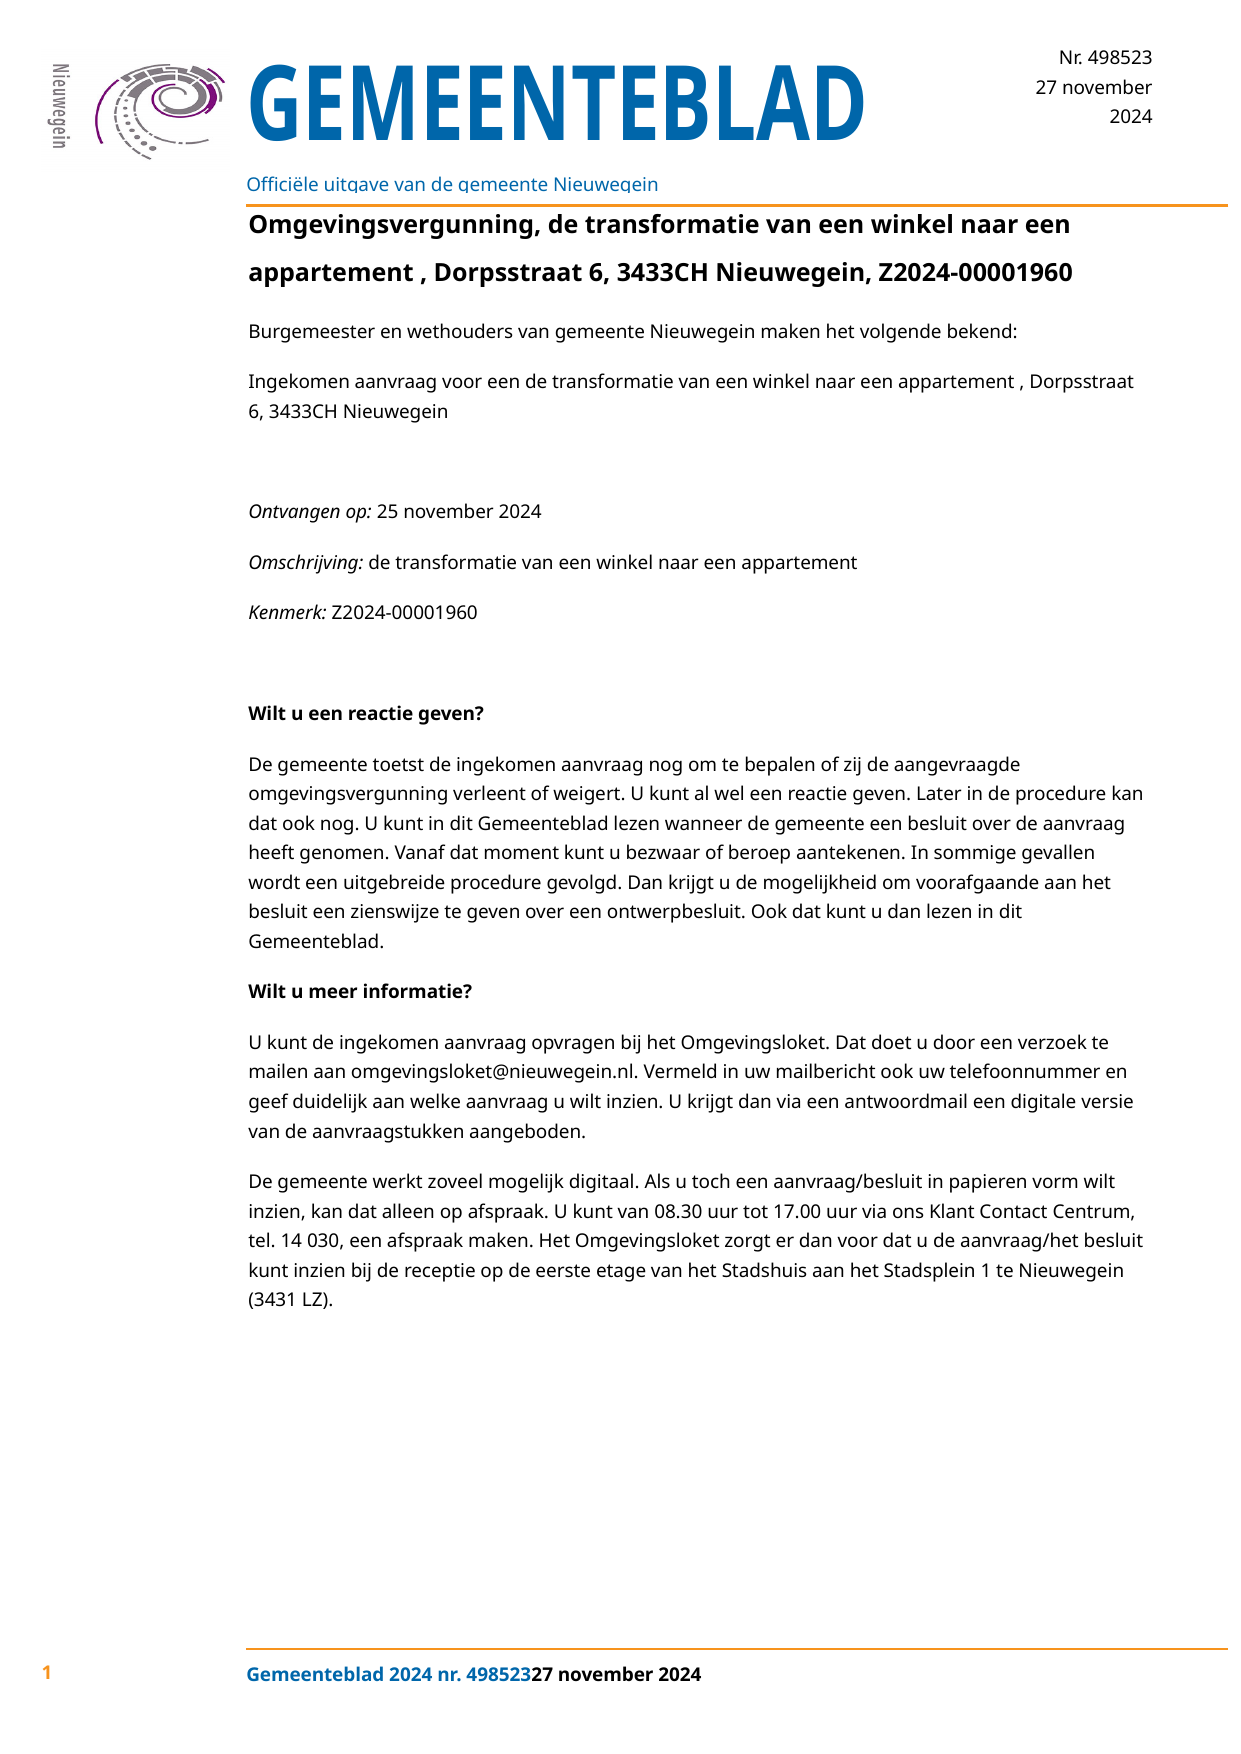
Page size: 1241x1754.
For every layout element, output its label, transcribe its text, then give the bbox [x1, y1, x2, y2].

text Wilt u meer informatie? [248, 979, 1152, 1004]
text U kunt de ingekomen aanvraag opvragen bij het Omgevingsloket. Dat doet u door een verzoek te mailen aan omgevingsloket@nieuwegein.nl. Vermeld in uw mailbericht ook uw telefoonnummer en geef duidelijk aan welke aanvraag u wilt inzien. U krijgt dan via een antwoordmail een digitale versie van de aanvraagstukken aangeboden. [248, 1029, 1152, 1144]
text Wilt u een reactie geven? [248, 700, 1152, 726]
picture [41, 47, 231, 172]
text Ingekomen aanvraag voor een de transformatie van een winkel naar een appartement , Dorpsstraat 6, 3433CH Nieuwegein [248, 368, 1152, 424]
text Omgevingsvergunning, de transformatie van een winkel naar een appartement , Dorpsstraat 6, 3433CH Nieuwegein, Z2024-00001960 [248, 207, 1152, 288]
text Burgemeester en wethouders van gemeente Nieuwegein maken het volgende bekend: [248, 318, 1152, 344]
text Omschrijving: de transformatie van een winkel naar een appartement [248, 549, 1152, 575]
text De gemeente werkt zoveel mogelijk digitaal. Als u toch een aanvraag/besluit in papieren vorm wilt inzien, kan dat alleen op afspraak. U kunt van 08.30 uur tot 17.00 uur via ons Klant Contact Centrum, tel. 14 030, een afspraak maken. Het Omgevingsloket zorgt er dan voor dat u de aanvraag/het besluit kunt inzien bij de receptie op de eerste etage van het Stadshuis aan het Stadsplein 1 te Nieuwegein (3431 LZ). [248, 1168, 1152, 1312]
text Ontvangen op: 25 november 2024 [248, 499, 1152, 524]
text Kenmerk: Z2024-00001960 [248, 599, 1152, 625]
text De gemeente toetst de ingekomen aanvraag nog om te bepalen of zij de aangevraagde omgevingsvergunning verleent of weigert. U kunt al wel een reactie geven. Later in de procedure kan dat ook nog. U kunt in dit Gemeenteblad lezen wanneer de gemeente een besluit over de aanvraag heeft genomen. Vanaf dat moment kunt u bezwaar of beroep aantekenen. In sommige gevallen wordt een uitgebreide procedure gevolgd. Dan krijgt u de mogelijkheid om voorafgaande aan het besluit een zienswijze te geven over een ontwerpbesluit. Ook dat kunt u dan lezen in dit Gemeenteblad. [248, 751, 1152, 954]
